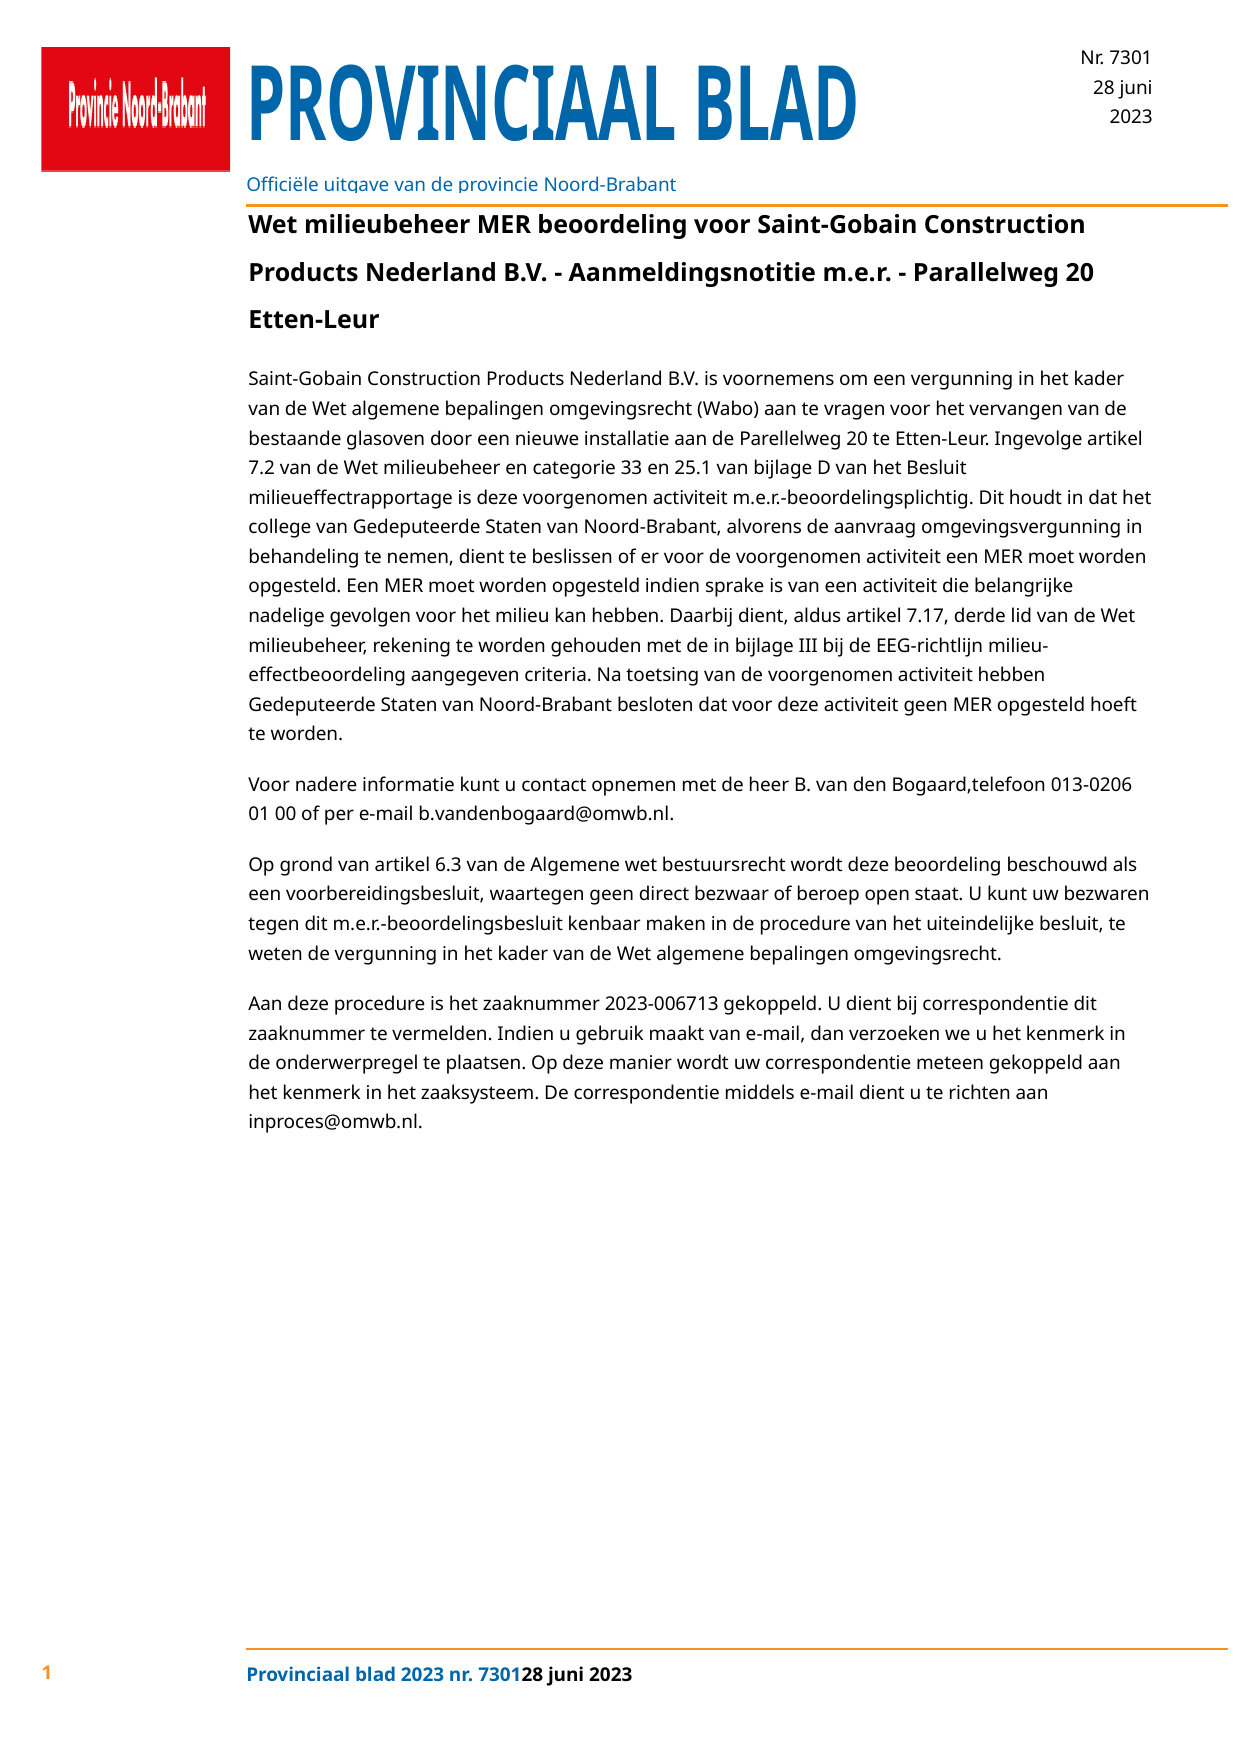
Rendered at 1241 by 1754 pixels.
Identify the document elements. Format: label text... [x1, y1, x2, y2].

text Voor nadere informatie kunt u contact opnemen met de heer B. van den Bogaard,telefoon 013-0206 01 00 of per e-mail b.vandenbogaard@omwb.nl. [248, 771, 1152, 826]
picture [41, 47, 231, 172]
text Saint-Gobain Construction Products Nederland B.V. is voornemens om een vergunning in het kader van de Wet algemene bepalingen omgevingsrecht (Wabo) aan te vragen voor het vervangen van de bestaande glasoven door een nieuwe installatie aan de Parellelweg 20 te Etten-Leur. Ingevolge artikel 7.2 van de Wet milieubeheer en categorie 33 en 25.1 van bijlage D van het Besluit milieueffectrapportage is deze voorgenomen activiteit m.e.r.-beoordelingsplichtig. Dit houdt in dat het college van Gedeputeerde Staten van Noord-Brabant, alvorens de aanvraag omgevingsvergunning in behandeling te nemen, dient te beslissen of er voor de voorgenomen activiteit een MER moet worden opgesteld. Een MER moet worden opgesteld indien sprake is van een activiteit die belangrijke nadelige gevolgen voor het milieu kan hebben. Daarbij dient, aldus artikel 7.17, derde lid van de Wet milieubeheer, rekening te worden gehouden met de in bijlage III bij de EEG-richtlijn milieu-effectbeoordeling aangegeven criteria. Na toetsing van de voorgenomen activiteit hebben Gedeputeerde Staten van Noord-Brabant besloten dat voor deze activiteit geen MER opgesteld hoeft te worden. [248, 366, 1152, 746]
text Op grond van artikel 6.3 van de Algemene wet bestuursrecht wordt deze beoordeling beschouwd als een voorbereidingsbesluit, waartegen geen direct bezwaar of beroep open staat. U kunt uw bezwaren tegen dit m.e.r.-beoordelingsbesluit kenbaar maken in de procedure van het uiteindelijke besluit, te weten de vergunning in het kader van de Wet algemene bepalingen omgevingsrecht. [248, 851, 1152, 965]
text Aan deze procedure is het zaaknummer 2023-006713 gekoppeld. U dient bij correspondentie dit zaaknummer te vermelden. Indien u gebruik maakt van e-mail, dan verzoeken we u het kenmerk in de onderwerpregel te plaatsen. Op deze manier wordt uw correspondentie meteen gekoppeld aan het kenmerk in het zaaksysteem. De correspondentie middels e-mail dient u te richten aan inproces@omwb.nl. [248, 990, 1152, 1134]
text Wet milieubeheer MER beoordeling voor Saint-Gobain Construction Products Nederland B.V. - Aanmeldingsnotitie m.e.r. - Parallelweg 20 Etten-Leur [248, 207, 1152, 336]
